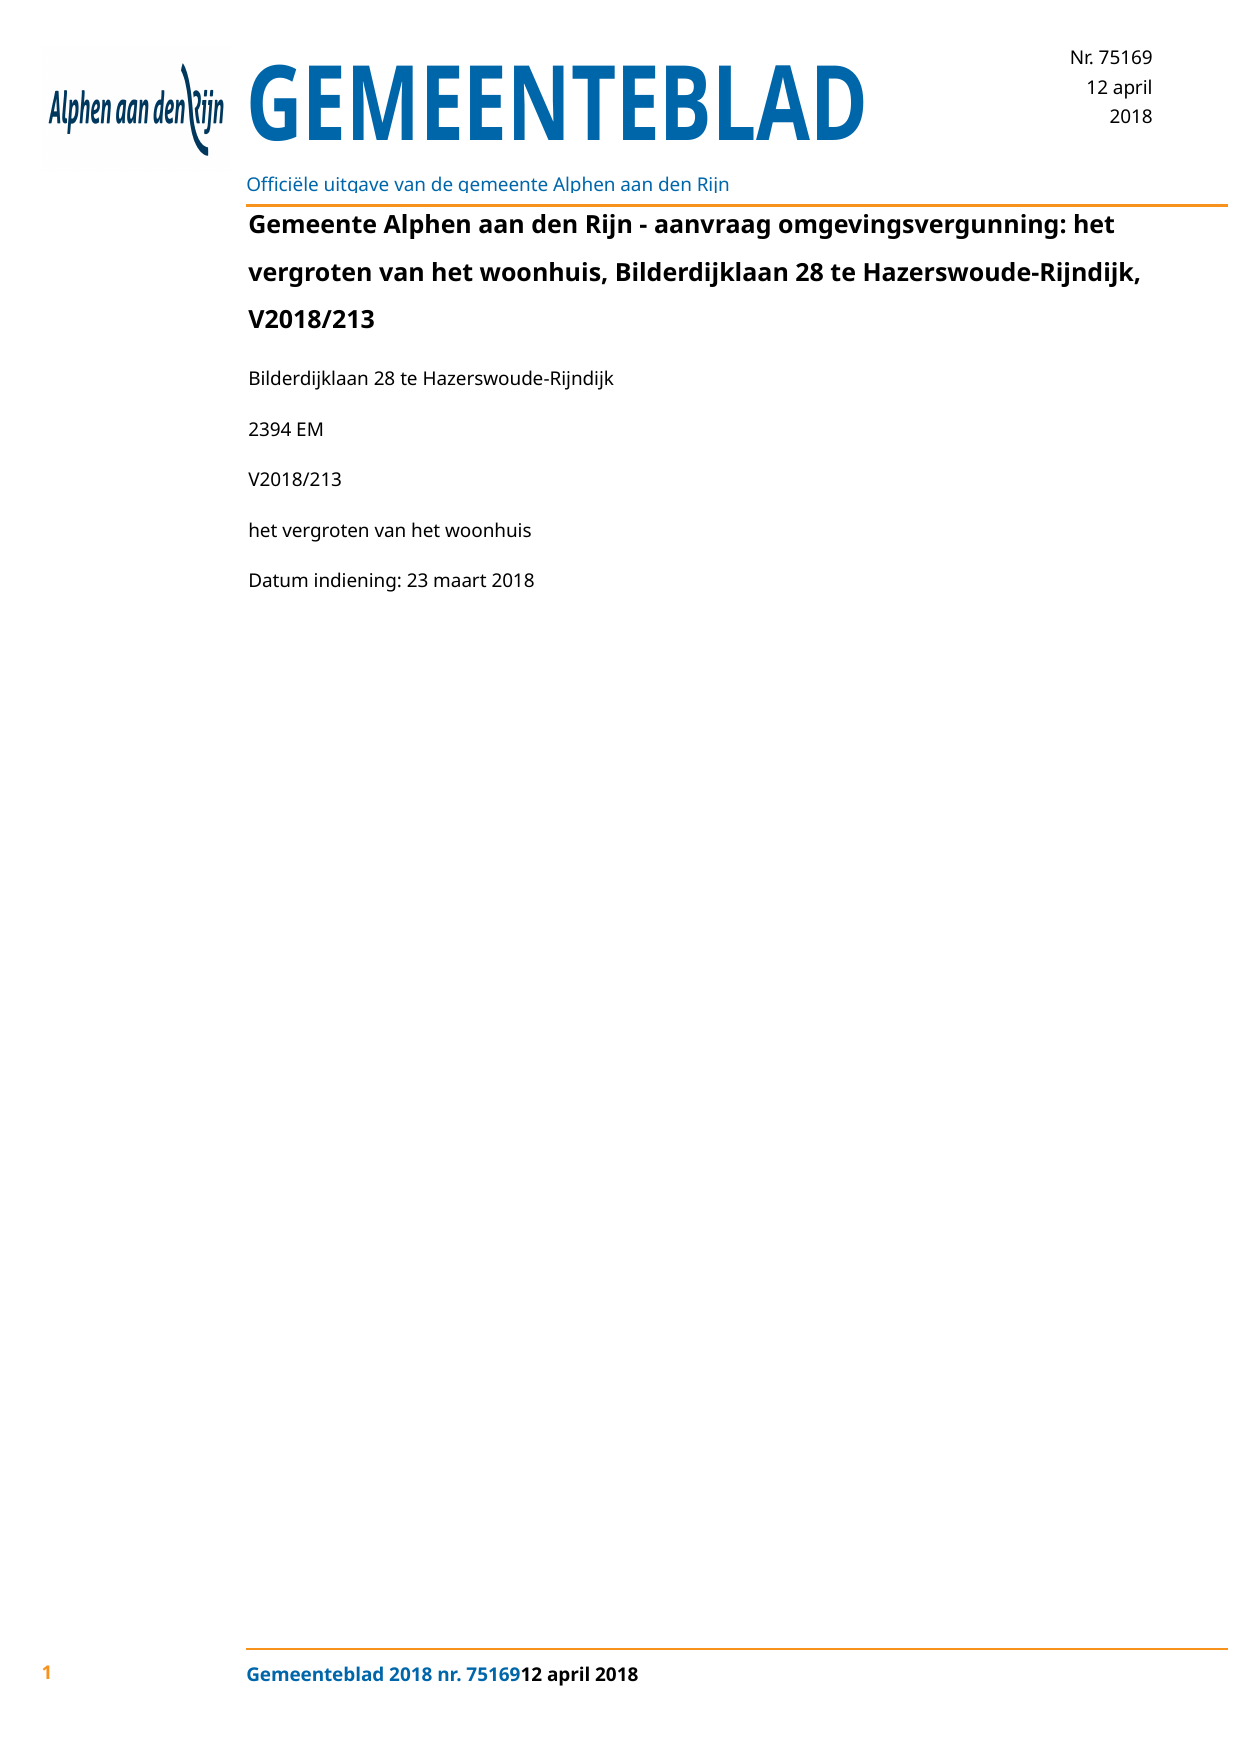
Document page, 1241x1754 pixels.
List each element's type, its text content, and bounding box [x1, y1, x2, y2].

text Gemeente Alphen aan den Rijn - aanvraag omgevingsvergunning: het vergroten van het woonhuis, Bilderdijklaan 28 te Hazerswoude-Rijndijk, V2018/213 [248, 207, 1152, 336]
text 2394 EM [248, 416, 1152, 442]
picture [41, 47, 231, 172]
text het vergroten van het woonhuis [248, 517, 1152, 542]
text Bilderdijklaan 28 te Hazerswoude-Rijndijk [248, 366, 1152, 391]
text Datum indiening: 23 maart 2018 [248, 567, 1152, 593]
text V2018/213 [248, 466, 1152, 492]
